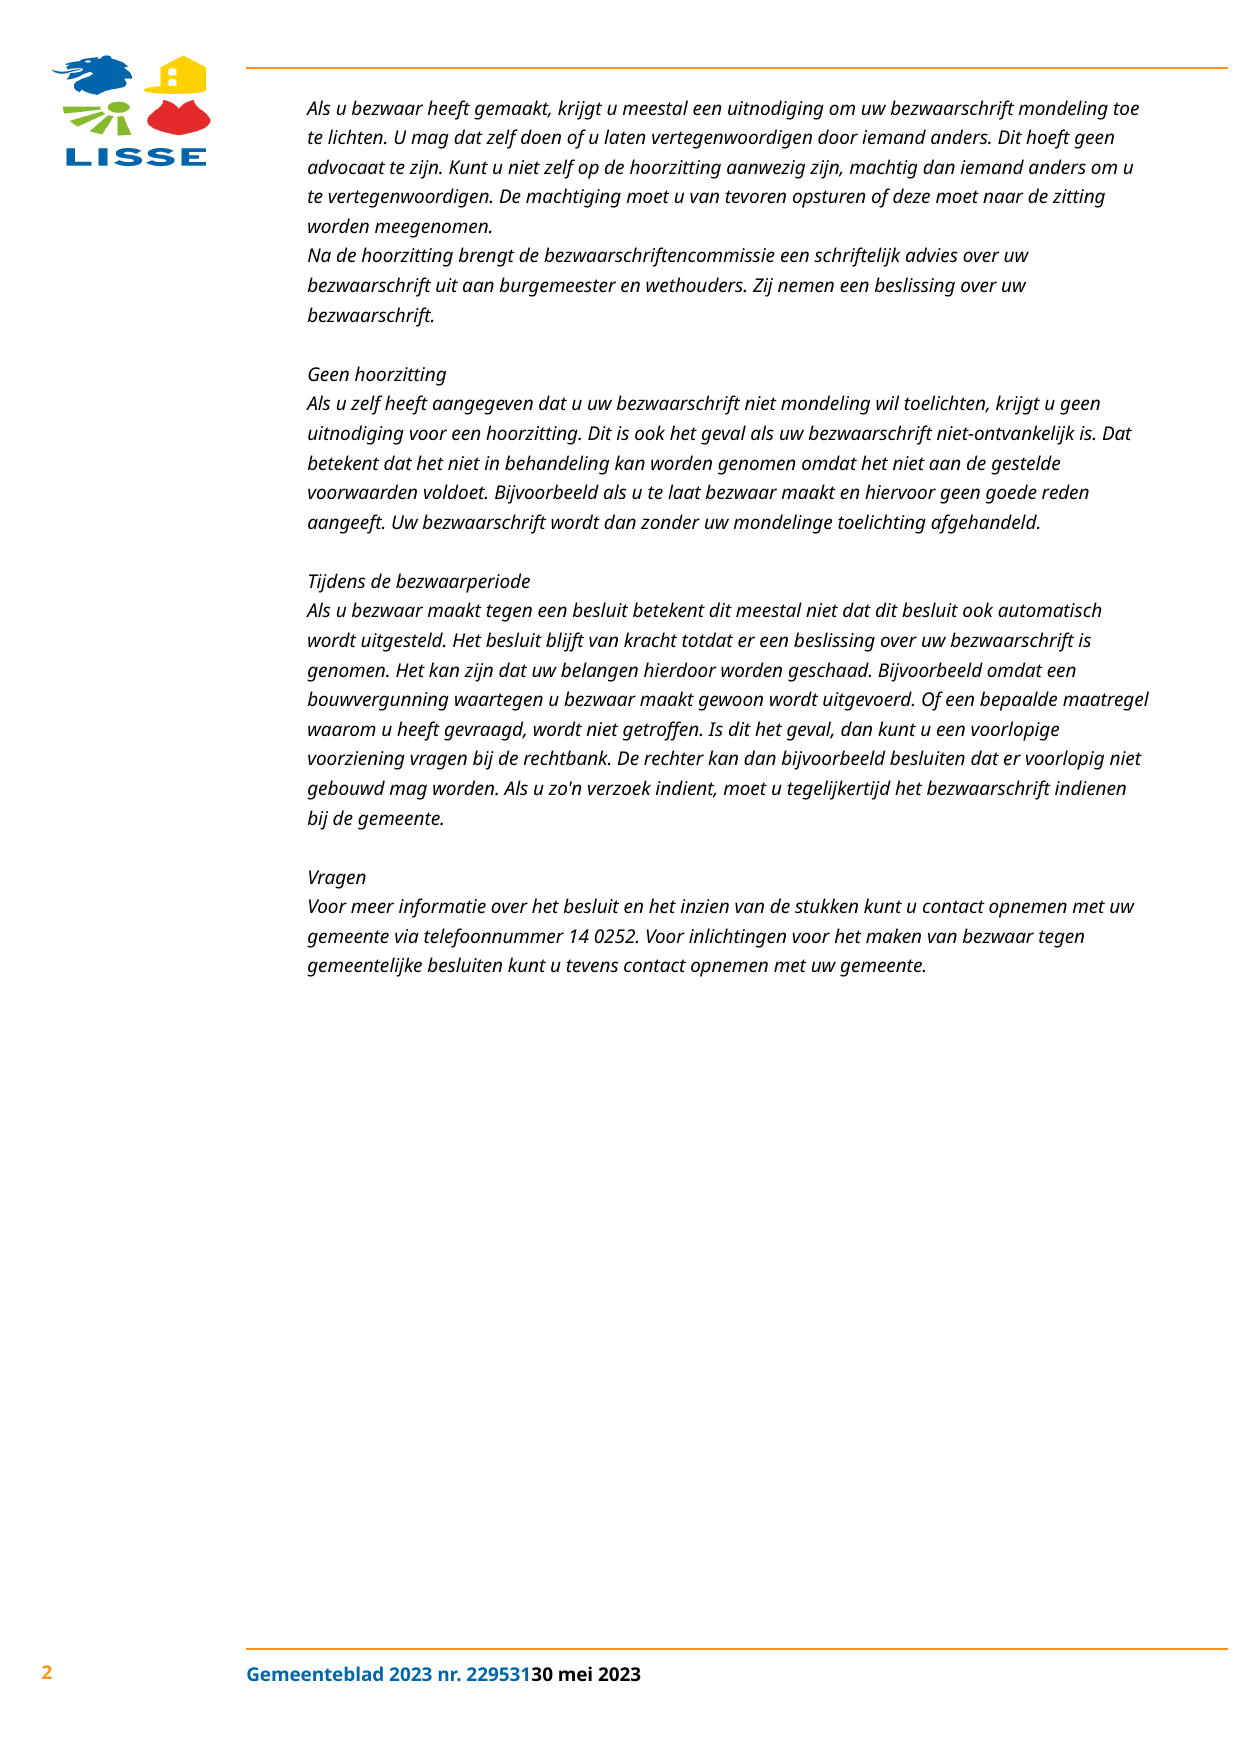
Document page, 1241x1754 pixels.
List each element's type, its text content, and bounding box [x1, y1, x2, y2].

list Als u bezwaar heeft gemaakt, krijgt u meestal een uitnodiging om uw bezwaarschrift mondeling toe te lichten. U mag dat zelf doen of u laten vertegenwoordigen door iemand anders. Dit hoeft geen advocaat te zijn. Kunt u niet zelf op de hoorzitting aanwezig zijn, machtig dan iemand anders om u te vertegenwoordigen. De machtiging moet u van tevoren opsturen of deze moet naar de zitting worden meegenomen. [248, 95, 1152, 239]
list Geen hoorzitting [248, 361, 1152, 387]
list Als u zelf heeft aangegeven dat u uw bezwaarschrift niet mondeling wil toelichten, krijgt u geen uitnodiging voor een hoorzitting. Dit is ook het geval als uw bezwaarschrift niet-ontvankelijk is. Dat betekent dat het niet in behandeling kan worden genomen omdat het niet aan de gestelde voorwaarden voldoet. Bijvoorbeeld als u te laat bezwaar maakt en hiervoor geen goede reden aangeeft. Uw bezwaarschrift wordt dan zonder uw mondelinge toelichting afgehandeld. [248, 391, 1152, 535]
picture [41, 47, 231, 172]
list Voor meer informatie over het besluit en het inzien van de stukken kunt u contact opnemen met uw gemeente via telefoonnummer 14 0252. Voor inlichtingen voor het maken van bezwaar tegen gemeentelijke besluiten kunt u tevens contact opnemen met uw gemeente. [248, 893, 1152, 978]
list Tijdens de bezwaarperiode [248, 568, 1152, 594]
list Als u bezwaar maakt tegen een besluit betekent dit meestal niet dat dit besluit ook automatisch wordt uitgesteld. Het besluit blijft van kracht totdat er een beslissing over uw bezwaarschrift is genomen. Het kan zijn dat uw belangen hierdoor worden geschaad. Bijvoorbeeld omdat een bouwvergunning waartegen u bezwaar maakt gewoon wordt uitgevoerd. Of een bepaalde maatregel waarom u heeft gevraagd, wordt niet getroffen. Is dit het geval, dan kunt u een voorlopige voorziening vragen bij de rechtbank. De rechter kan dan bijvoorbeeld besluiten dat er voorlopig niet gebouwd mag worden. Als u zo'n verzoek indient, moet u tegelijkertijd het bezwaarschrift indienen bij de gemeente. [248, 598, 1152, 831]
list Na de hoorzitting brengt de bezwaarschriftencommissie een schriftelijk advies over uw bezwaarschrift uit aan burgemeester en wethouders. Zij nemen een beslissing over uw bezwaarschrift. [248, 243, 1152, 328]
list Vragen [248, 864, 1152, 890]
